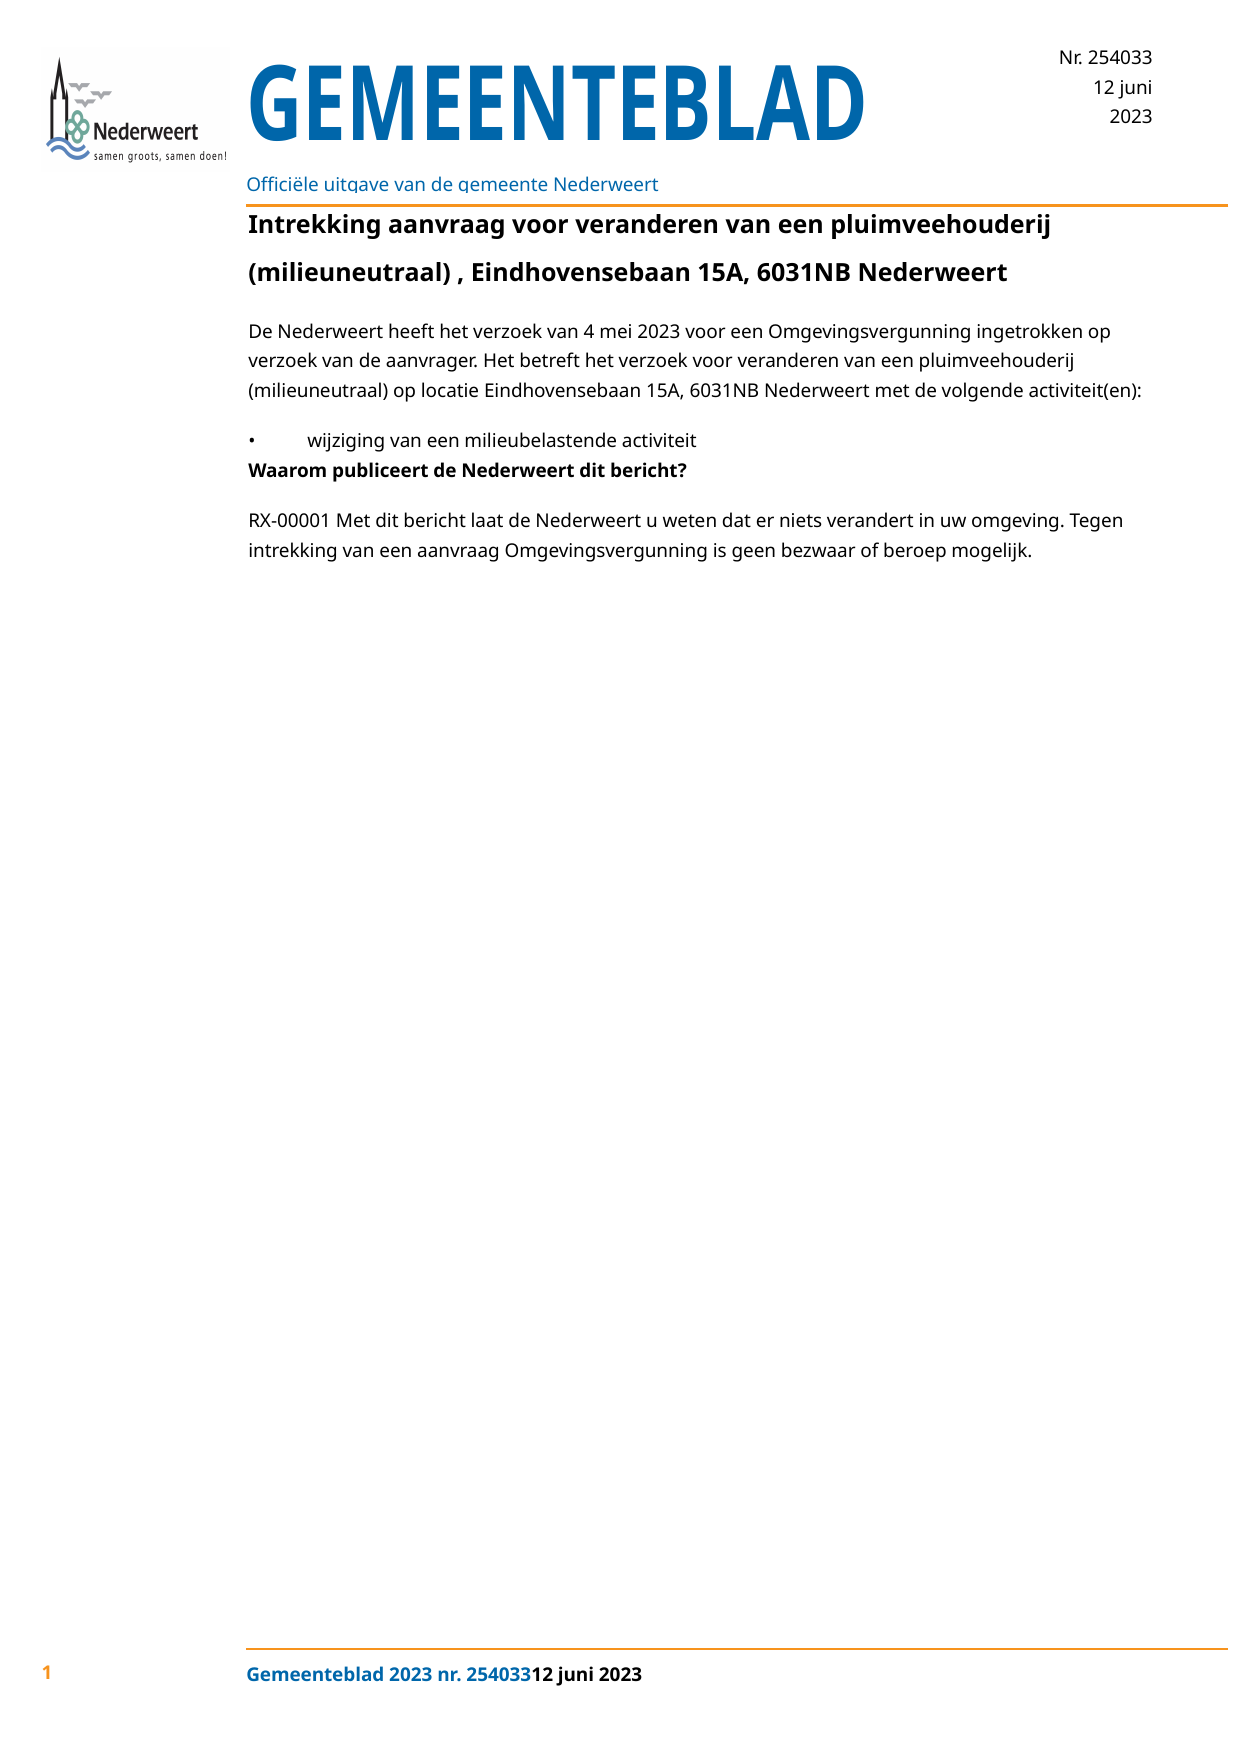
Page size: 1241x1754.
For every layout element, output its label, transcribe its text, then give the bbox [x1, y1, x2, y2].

list wijziging van een milieubelastende activiteit [248, 427, 1152, 453]
text De Nederweert heeft het verzoek van 4 mei 2023 voor een Omgevingsvergunning ingetrokken op verzoek van de aanvrager. Het betreft het verzoek voor veranderen van een pluimveehouderij (milieuneutraal) op locatie Eindhovensebaan 15A, 6031NB Nederweert met de volgende activiteit(en): [248, 318, 1152, 403]
text Waarom publiceert de Nederweert dit bericht? [248, 457, 1152, 483]
picture [41, 47, 231, 172]
text RX-00001 Met dit bericht laat de Nederweert u weten dat er niets verandert in uw omgeving. Tegen intrekking van een aanvraag Omgevingsvergunning is geen bezwaar of beroep mogelijk. [248, 507, 1152, 563]
text Intrekking aanvraag voor veranderen van een pluimveehouderij (milieuneutraal) , Eindhovensebaan 15A, 6031NB Nederweert [248, 207, 1152, 288]
